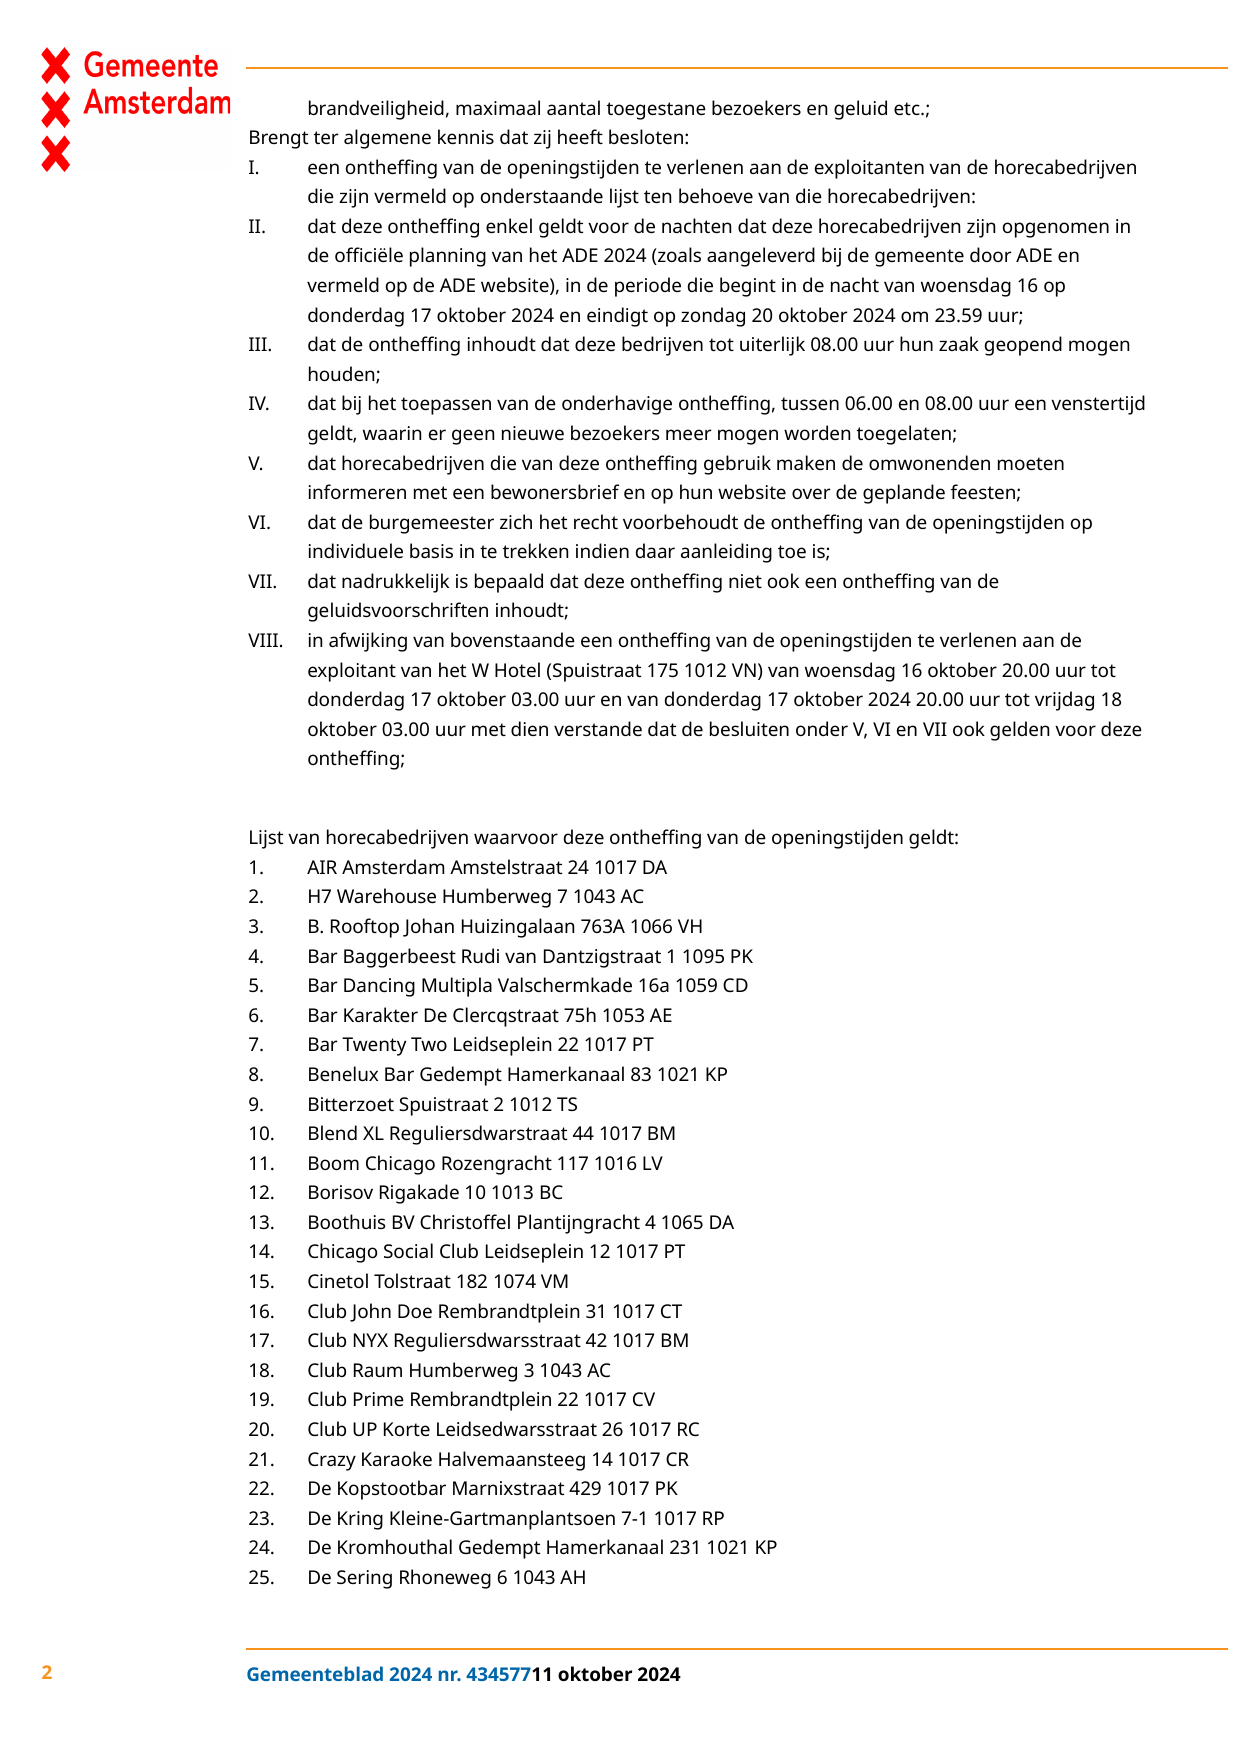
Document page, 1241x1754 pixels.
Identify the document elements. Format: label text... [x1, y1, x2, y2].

list Club UP Korte Leidsedwarsstraat 26 1017 RC [248, 1416, 1152, 1442]
list B. Rooftop Johan Huizingalaan 763A 1066 VH [248, 913, 1152, 939]
text Brengt ter algemene kennis dat zij heeft besloten: [248, 124, 1152, 150]
picture [41, 47, 231, 172]
list Cinetol Tolstraat 182 1074 VM [248, 1268, 1152, 1294]
list Bar Dancing Multipla Valschermkade 16a 1059 CD [248, 972, 1152, 998]
list dat deze ontheffing enkel geldt voor de nachten dat deze horecabedrijven zijn opgenomen in de officiële planning van het ADE 2024 (zoals aangeleverd bij de gemeente door ADE en vermeld op de ADE website), in de periode die begint in de nacht van woensdag 16 op donderdag 17 oktober 2024 en eindigt op zondag 20 oktober 2024 om 23.59 uur; [248, 213, 1152, 328]
list dat horecabedrijven die van deze ontheffing gebruik maken de omwonenden moeten informeren met een bewonersbrief en op hun website over de geplande feesten; [248, 450, 1152, 505]
list brandveiligheid, maximaal aantal toegestane bezoekers en geluid etc.; [248, 95, 1152, 121]
list dat de burgemeester zich het recht voorbehoudt de ontheffing van de openingstijden op individuele basis in te trekken indien daar aanleiding toe is; [248, 509, 1152, 564]
list Boom Chicago Rozengracht 117 1016 LV [248, 1150, 1152, 1176]
list Bitterzoet Spuistraat 2 1012 TS [248, 1091, 1152, 1116]
list H7 Warehouse Humberweg 7 1043 AC [248, 884, 1152, 909]
list Crazy Karaoke Halvemaansteeg 14 1017 CR [248, 1446, 1152, 1471]
list Benelux Bar Gedempt Hamerkanaal 83 1021 KP [248, 1061, 1152, 1087]
list De Kring Kleine-Gartmanplantsoen 7-1 1017 RP [248, 1505, 1152, 1531]
list Club NYX Reguliersdwarsstraat 42 1017 BM [248, 1327, 1152, 1353]
list De Kopstootbar Marnixstraat 429 1017 PK [248, 1475, 1152, 1501]
list De Sering Rhoneweg 6 1043 AH [248, 1564, 1152, 1590]
list Chicago Social Club Leidseplein 12 1017 PT [248, 1239, 1152, 1264]
list Borisov Rigakade 10 1013 BC [248, 1179, 1152, 1205]
list Club John Doe Rembrandtplein 31 1017 CT [248, 1298, 1152, 1323]
list Bar Baggerbeest Rudi van Dantzigstraat 1 1095 PK [248, 943, 1152, 968]
text Lijst van horecabedrijven waarvoor deze ontheffing van de openingstijden geldt: [248, 824, 1152, 850]
list in afwijking van bovenstaande een ontheffing van de openingstijden te verlenen aan de exploitant van het W Hotel (Spuistraat 175 1012 VN) van woensdag 16 oktober 20.00 uur tot donderdag 17 oktober 03.00 uur en van donderdag 17 oktober 2024 20.00 uur tot vrijdag 18 oktober 03.00 uur met dien verstande dat de besluiten onder V, VI en VII ook gelden voor deze ontheffing; [248, 627, 1152, 771]
list AIR Amsterdam Amstelstraat 24 1017 DA [248, 854, 1152, 880]
list dat de ontheffing inhoudt dat deze bedrijven tot uiterlijk 08.00 uur hun zaak geopend mogen houden; [248, 331, 1152, 387]
list Boothuis BV Christoffel Plantijngracht 4 1065 DA [248, 1209, 1152, 1235]
list Club Raum Humberweg 3 1043 AC [248, 1357, 1152, 1383]
list Club Prime Rembrandtplein 22 1017 CV [248, 1387, 1152, 1412]
list een ontheffing van de openingstijden te verlenen aan de exploitanten van de horecabedrijven die zijn vermeld op onderstaande lijst ten behoeve van die horecabedrijven: [248, 154, 1152, 209]
list De Kromhouthal Gedempt Hamerkanaal 231 1021 KP [248, 1534, 1152, 1560]
list Bar Twenty Two Leidseplein 22 1017 PT [248, 1032, 1152, 1057]
list dat nadrukkelijk is bepaald dat deze ontheffing niet ook een ontheffing van de geluidsvoorschriften inhoudt; [248, 568, 1152, 623]
list Bar Karakter De Clercqstraat 75h 1053 AE [248, 1002, 1152, 1028]
list Blend XL Reguliersdwarstraat 44 1017 BM [248, 1120, 1152, 1146]
list dat bij het toepassen van de onderhavige ontheffing, tussen 06.00 en 08.00 uur een venstertijd geldt, waarin er geen nieuwe bezoekers meer mogen worden toegelaten; [248, 391, 1152, 446]
